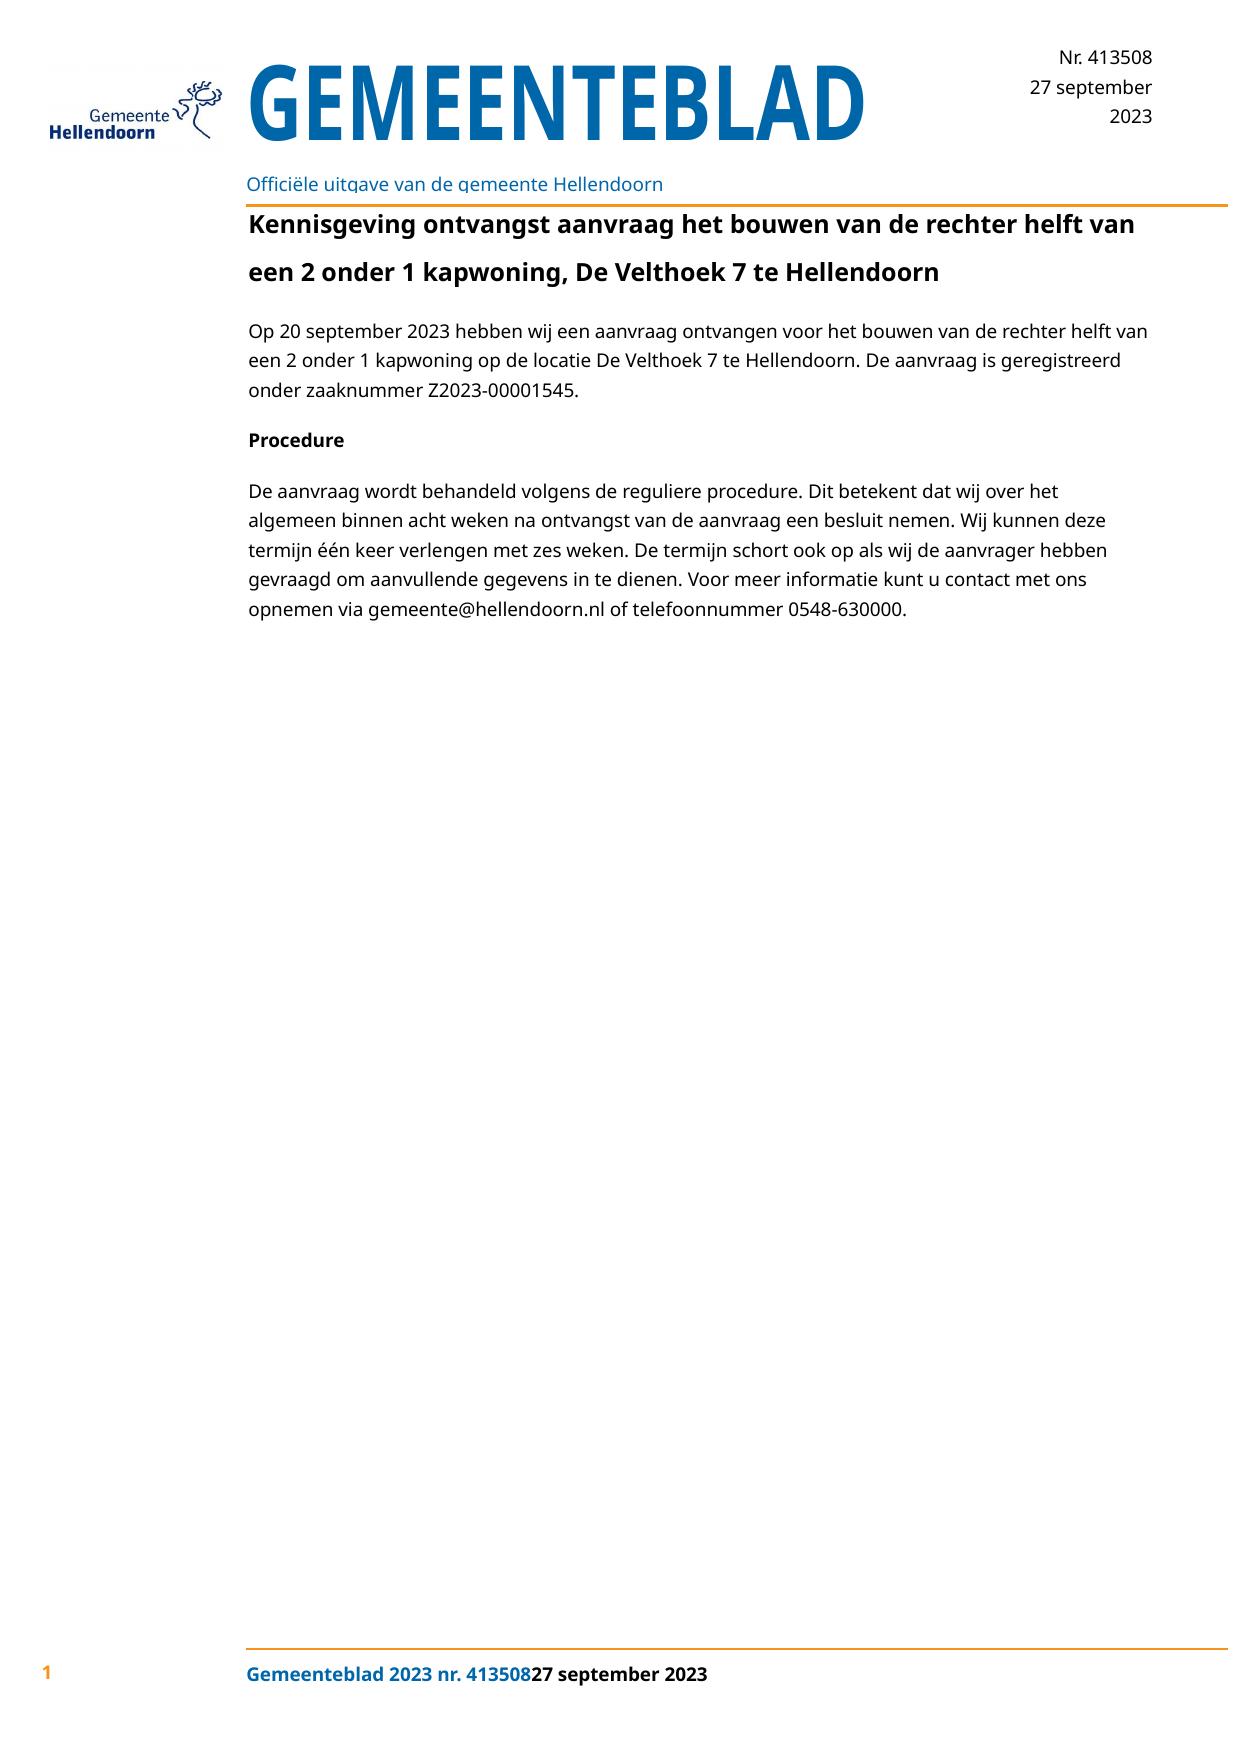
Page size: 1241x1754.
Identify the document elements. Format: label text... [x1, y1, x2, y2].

text Kennisgeving ontvangst aanvraag het bouwen van de rechter helft van een 2 onder 1 kapwoning, De Velthoek 7 te Hellendoorn [248, 207, 1152, 288]
text Procedure [248, 427, 1152, 453]
text Op 20 september 2023 hebben wij een aanvraag ontvangen voor het bouwen van de rechter helft van een 2 onder 1 kapwoning op de locatie De Velthoek 7 te Hellendoorn. De aanvraag is geregistreerd onder zaaknummer Z2023-00001545. [248, 318, 1152, 403]
text De aanvraag wordt behandeld volgens de reguliere procedure. Dit betekent dat wij over het algemeen binnen acht weken na ontvangst van de aanvraag een besluit nemen. Wij kunnen deze termijn één keer verlengen met zes weken. De termijn schort ook op als wij de aanvrager hebben gevraagd om aanvullende gegevens in te dienen. Voor meer informatie kunt u contact met ons opnemen via gemeente@hellendoorn.nl of telefoonnummer 0548-630000. [248, 478, 1152, 622]
picture [41, 47, 231, 172]
